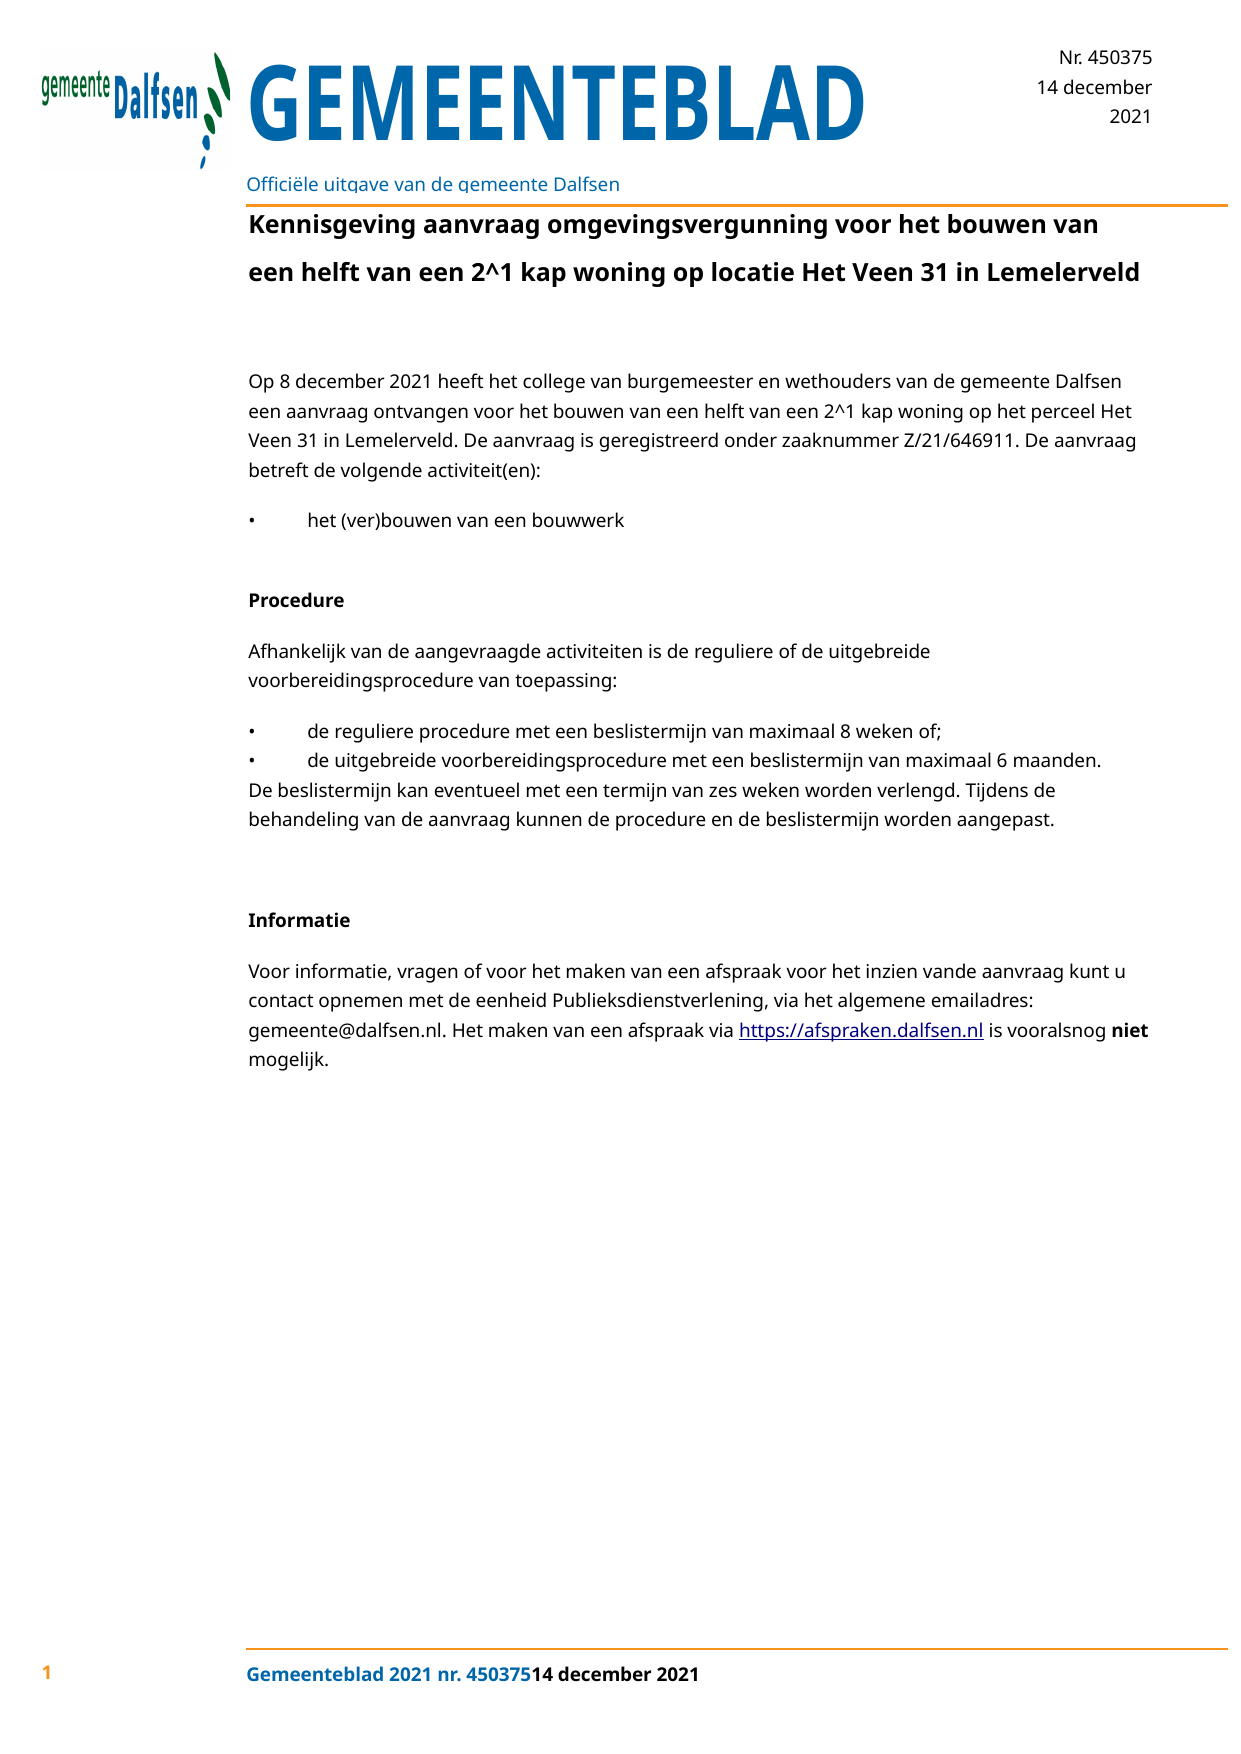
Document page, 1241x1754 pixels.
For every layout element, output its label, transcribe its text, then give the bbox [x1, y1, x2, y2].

text Afhankelijk van de aangevraagde activiteiten is de reguliere of de uitgebreide voorbereidingsprocedure van toepassing: [248, 638, 1152, 693]
picture [41, 47, 231, 172]
text Voor informatie, vragen of voor het maken van een afspraak voor het inzien vande aanvraag kunt u contact opnemen met de eenheid Publieksdienstverlening, via het algemene emailadres: gemeente@dalfsen.nl. Het maken van een afspraak via https://afspraken.dalfsen.nl is vooralsnog niet mogelijk. [248, 958, 1152, 1072]
list het (ver)bouwen van een bouwwerk [248, 507, 1152, 533]
text De beslistermijn kan eventueel met een termijn van zes weken worden verlengd. Tijdens de behandeling van de aanvraag kunnen de procedure en de beslistermijn worden aangepast. [248, 777, 1152, 832]
list de reguliere procedure met een beslistermijn van maximaal 8 weken of; [248, 718, 1152, 744]
list de uitgebreide voorbereidingsprocedure met een beslistermijn van maximaal 6 maanden. [248, 747, 1152, 773]
text Procedure [248, 587, 1152, 613]
text Op 8 december 2021 heeft het college van burgemeester en wethouders van de gemeente Dalfsen een aanvraag ontvangen voor het bouwen van een helft van een 2^1 kap woning op het perceel Het Veen 31 in Lemelerveld. De aanvraag is geregistreerd onder zaaknummer Z/21/646911. De aanvraag betreft de volgende activiteit(en): [248, 368, 1152, 483]
text Informatie [248, 907, 1152, 933]
text Kennisgeving aanvraag omgevingsvergunning voor het bouwen van een helft van een 2^1 kap woning op locatie Het Veen 31 in Lemelerveld [248, 207, 1152, 288]
